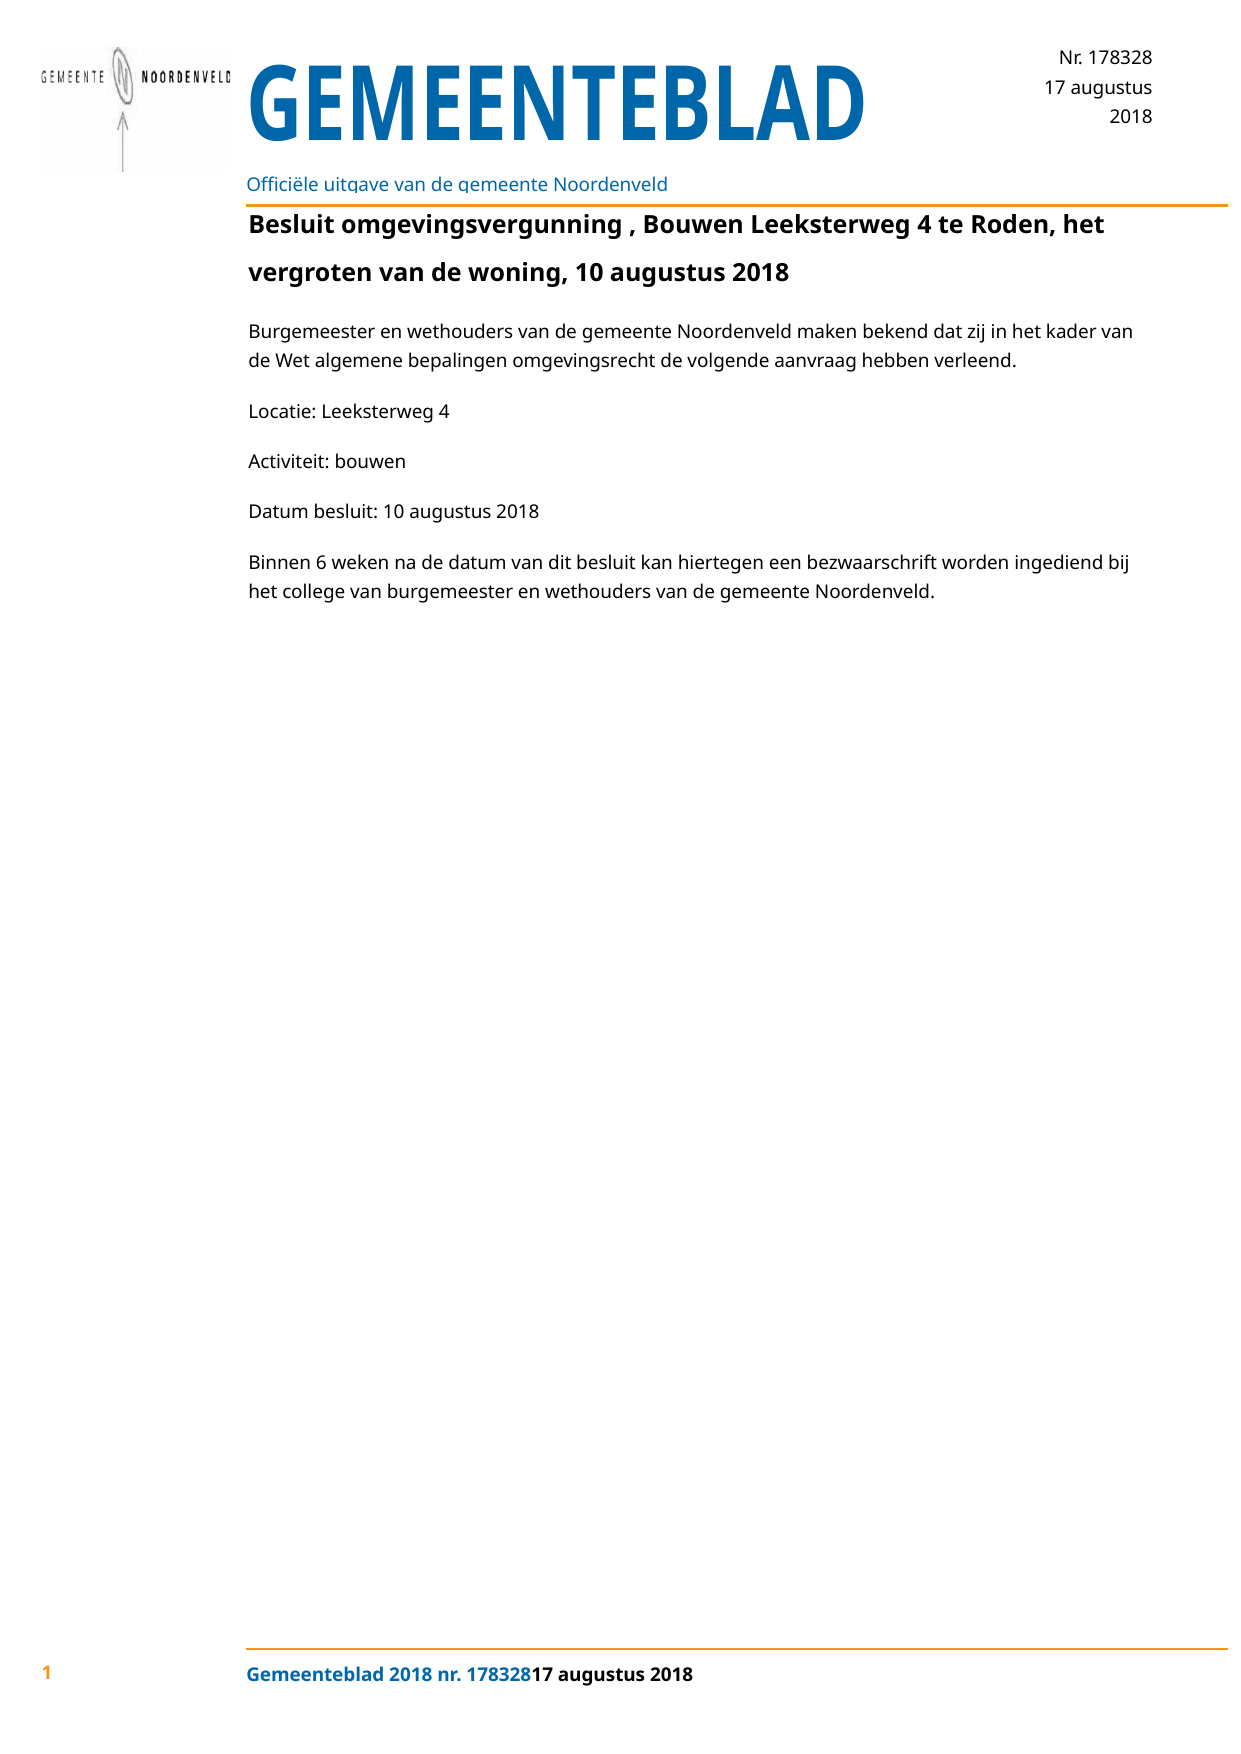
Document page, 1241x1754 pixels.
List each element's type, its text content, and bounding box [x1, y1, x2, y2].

text Besluit omgevingsvergunning , Bouwen Leeksterweg 4 te Roden, het vergroten van de woning, 10 augustus 2018 [248, 207, 1152, 288]
text Binnen 6 weken na de datum van dit besluit kan hiertegen een bezwaarschrift worden ingediend bij het college van burgemeester en wethouders van de gemeente Noordenveld. [248, 549, 1152, 604]
text Locatie: Leeksterweg 4 [248, 398, 1152, 424]
text Activiteit: bouwen [248, 448, 1152, 474]
text Datum besluit: 10 augustus 2018 [248, 499, 1152, 524]
picture [41, 47, 231, 172]
text Burgemeester en wethouders van de gemeente Noordenveld maken bekend dat zij in het kader van de Wet algemene bepalingen omgevingsrecht de volgende aanvraag hebben verleend. [248, 318, 1152, 373]
